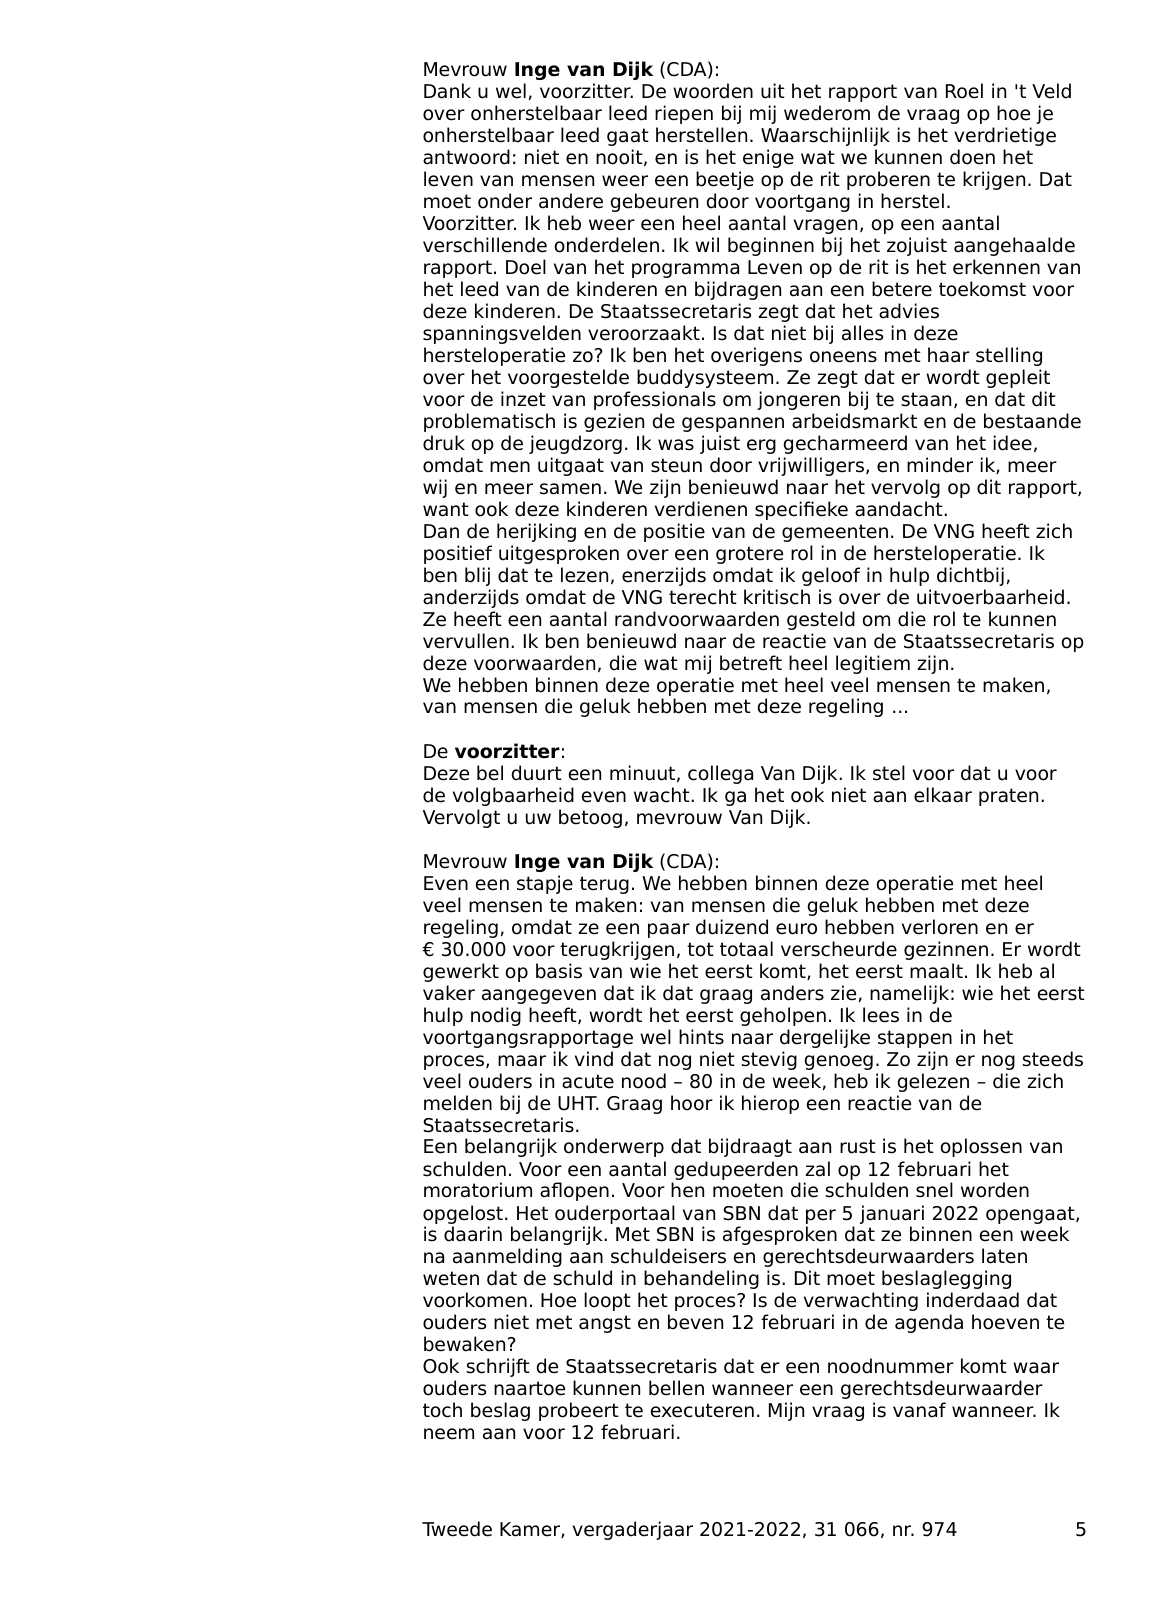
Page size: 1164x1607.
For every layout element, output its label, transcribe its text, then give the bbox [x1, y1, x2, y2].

text Dan de herijking en de positie van de gemeenten. De VNG heeft zich positief uitgesproken over een grotere rol in de hersteloperatie. Ik ben blij dat te lezen, enerzijds omdat ik geloof in hulp dichtbij, anderzijds omdat de VNG terecht kritisch is over de uitvoerbaarheid. Ze heeft een aantal randvoorwaarden gesteld om die rol te kunnen vervullen. Ik ben benieuwd naar de reactie van de Staatssecretaris op deze voorwaarden, die wat mij betreft heel legitiem zijn. [422, 521, 1087, 674]
text Deze bel duurt een minuut, collega Van Dijk. Ik stel voor dat u voor de volgbaarheid even wacht. Ik ga het ook niet aan elkaar praten. [422, 763, 1087, 807]
text Vervolgt u uw betoog, mevrouw Van Dijk. [422, 807, 1087, 828]
text Ook schrijft de Staatssecretaris dat er een noodnummer komt waar ouders naartoe kunnen bellen wanneer een gerechtsdeurwaarder toch beslag probeert te executeren. Mijn vraag is vanaf wanneer. Ik neem aan voor 12 februari. [422, 1356, 1087, 1444]
text De voorzitter: [422, 741, 1087, 763]
text Mevrouw Inge van Dijk (CDA): [422, 59, 1087, 81]
text We hebben binnen deze operatie met heel veel mensen te maken, van mensen die geluk hebben met deze regeling ... [422, 674, 1087, 718]
text Even een stapje terug. We hebben binnen deze operatie met heel veel mensen te maken: van mensen die geluk hebben met deze regeling, omdat ze een paar duizend euro hebben verloren en er € 30.000 voor terugkrijgen, tot totaal verscheurde gezinnen. Er wordt gewerkt op basis van wie het eerst komt, het eerst maalt. Ik heb al vaker aangegeven dat ik dat graag anders zie, namelijk: wie het eerst hulp nodig heeft, wordt het eerst geholpen. Ik lees in de voortgangsrapportage wel hints naar dergelijke stappen in het proces, maar ik vind dat nog niet stevig genoeg. Zo zijn er nog steeds veel ouders in acute nood – 80 in de week, heb ik gelezen – die zich melden bij de UHT. Graag hoor ik hierop een reactie van de Staatssecretaris. [422, 873, 1087, 1136]
text Voorzitter. Ik heb weer een heel aantal vragen, op een aantal verschillende onderdelen. Ik wil beginnen bij het zojuist aangehaalde rapport. Doel van het programma Leven op de rit is het erkennen van het leed van de kinderen en bijdragen aan een betere toekomst voor deze kinderen. De Staatssecretaris zegt dat het advies spanningsvelden veroorzaakt. Is dat niet bij alles in deze hersteloperatie zo? Ik ben het overigens oneens met haar stelling over het voorgestelde buddysysteem. Ze zegt dat er wordt gepleit voor de inzet van professionals om jongeren bij te staan, en dat dit problematisch is gezien de gespannen arbeidsmarkt en de bestaande druk op de jeugdzorg. Ik was juist erg gecharmeerd van het idee, omdat men uitgaat van steun door vrijwilligers, en minder ik, meer wij en meer samen. We zijn benieuwd naar het vervolg op dit rapport, want ook deze kinderen verdienen specifieke aandacht. [422, 213, 1087, 521]
text Mevrouw Inge van Dijk (CDA): [422, 851, 1087, 873]
text Dank u wel, voorzitter. De woorden uit het rapport van Roel in 't Veld over onherstelbaar leed riepen bij mij wederom de vraag op hoe je onherstelbaar leed gaat herstellen. Waarschijnlijk is het verdrietige antwoord: niet en nooit, en is het enige wat we kunnen doen het leven van mensen weer een beetje op de rit proberen te krijgen. Dat moet onder andere gebeuren door voortgang in herstel. [422, 81, 1087, 213]
text Een belangrijk onderwerp dat bijdraagt aan rust is het oplossen van schulden. Voor een aantal gedupeerden zal op 12 februari het moratorium aflopen. Voor hen moeten die schulden snel worden opgelost. Het ouderportaal van SBN dat per 5 januari 2022 opengaat, is daarin belangrijk. Met SBN is afgesproken dat ze binnen een week na aanmelding aan schuldeisers en gerechtsdeurwaarders laten weten dat de schuld in behandeling is. Dit moet beslaglegging voorkomen. Hoe loopt het proces? Is de verwachting inderdaad dat ouders niet met angst en beven 12 februari in de agenda hoeven te bewaken? [422, 1136, 1087, 1356]
